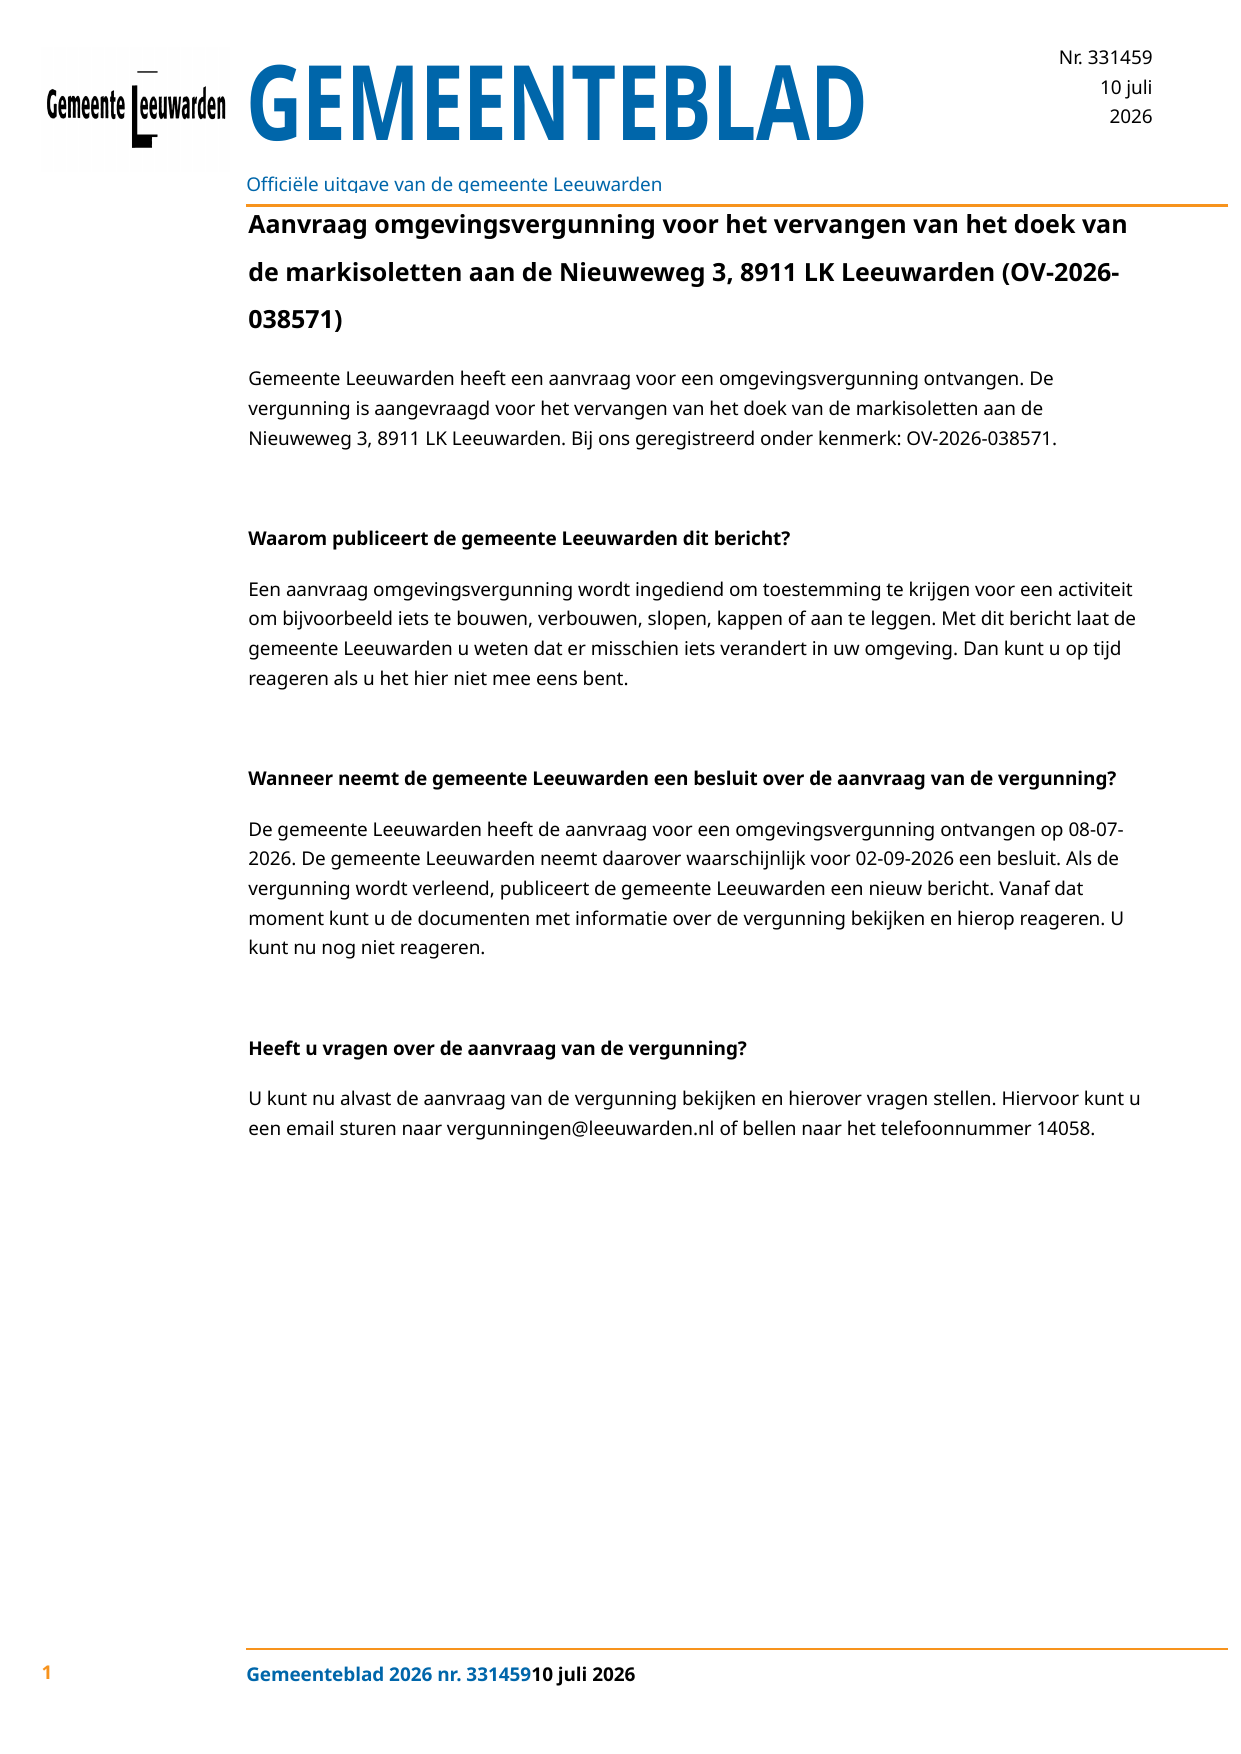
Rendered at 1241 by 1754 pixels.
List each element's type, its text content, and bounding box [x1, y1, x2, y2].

text Waarom publiceert de gemeente Leeuwarden dit bericht? [248, 526, 1152, 551]
picture [41, 47, 231, 172]
text U kunt nu alvast de aanvraag van de vergunning bekijken en hierover vragen stellen. Hiervoor kunt u een email sturen naar vergunningen@leeuwarden.nl of bellen naar het telefoonnummer 14058. [248, 1086, 1152, 1141]
text De gemeente Leeuwarden heeft de aanvraag voor een omgevingsvergunning ontvangen op 08-07-2026. De gemeente Leeuwarden neemt daarover waarschijnlijk voor 02-09-2026 een besluit. Als de vergunning wordt verleend, publiceert de gemeente Leeuwarden een nieuw bericht. Vanaf dat moment kunt u de documenten met informatie over de vergunning bekijken en hierop reageren. U kunt nu nog niet reageren. [248, 816, 1152, 960]
text Heeft u vragen over de aanvraag van de vergunning? [248, 1035, 1152, 1061]
text Aanvraag omgevingsvergunning voor het vervangen van het doek van de markisoletten aan de Nieuweweg 3, 8911 LK Leeuwarden (OV-2026-038571) [248, 207, 1152, 336]
text Gemeente Leeuwarden heeft een aanvraag voor een omgevingsvergunning ontvangen. De vergunning is aangevraagd voor het vervangen van het doek van de markisoletten aan de Nieuweweg 3, 8911 LK Leeuwarden. Bij ons geregistreerd onder kenmerk: OV-2026-038571. [248, 366, 1152, 450]
text Een aanvraag omgevingsvergunning wordt ingediend om toestemming te krijgen voor een activiteit om bijvoorbeeld iets te bouwen, verbouwen, slopen, kappen of aan te leggen. Met dit bericht laat de gemeente Leeuwarden u weten dat er misschien iets verandert in uw omgeving. Dan kunt u op tijd reageren als u het hier niet mee eens bent. [248, 576, 1152, 690]
text Wanneer neemt de gemeente Leeuwarden een besluit over de aanvraag van de vergunning? [248, 766, 1152, 791]
